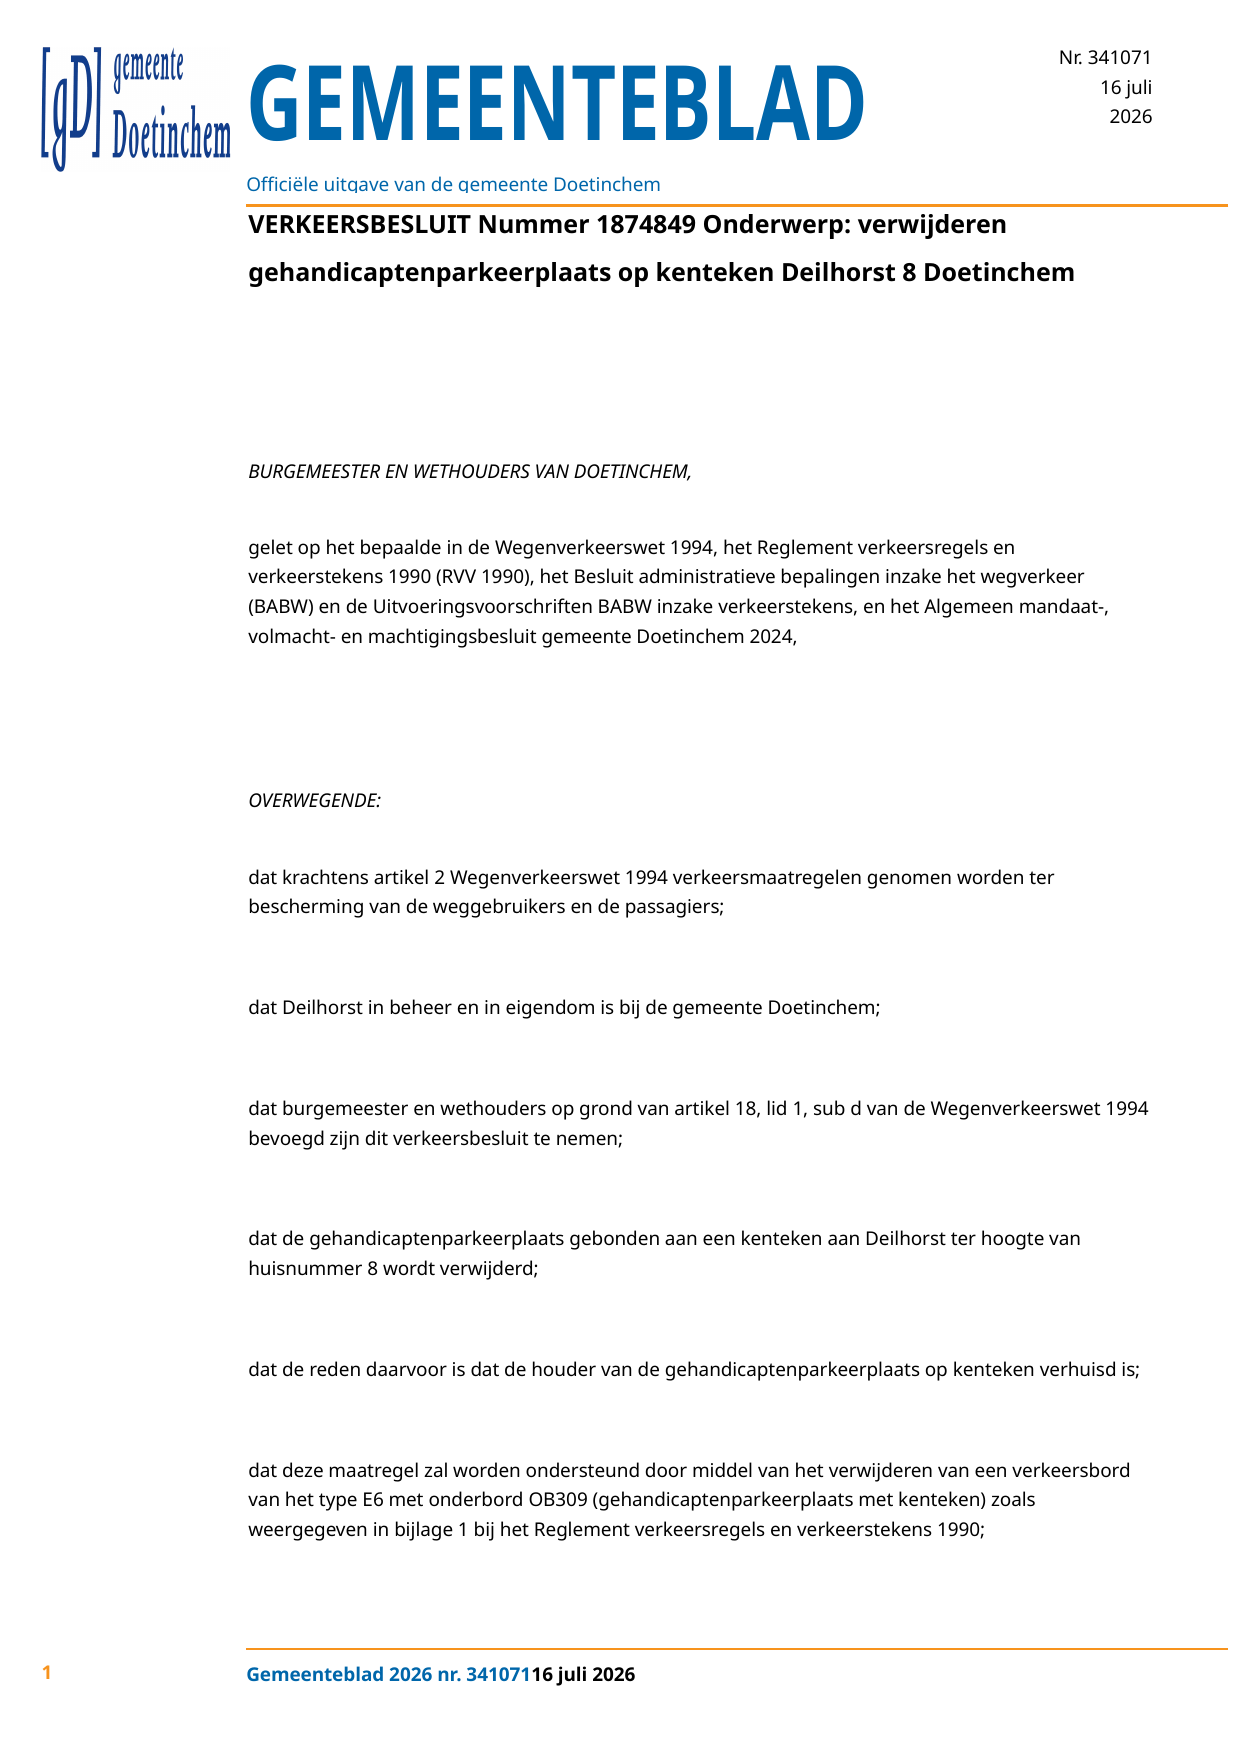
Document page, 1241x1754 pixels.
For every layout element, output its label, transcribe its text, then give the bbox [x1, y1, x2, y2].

text dat krachtens artikel 2 Wegenverkeerswet 1994 verkeersmaatregelen genomen worden ter bescherming van de weggebruikers en de passagiers; [248, 864, 1152, 919]
picture [41, 47, 231, 172]
text dat de gehandicaptenparkeerplaats gebonden aan een kenteken aan Deilhorst ter hoogte van huisnummer 8 wordt verwijderd; [248, 1226, 1152, 1281]
text OVERWEGENDE: [248, 788, 1152, 813]
text VERKEERSBESLUIT Nummer 1874849 Onderwerp: verwijderen gehandicaptenparkeerplaats op kenteken Deilhorst 8 Doetinchem [248, 207, 1152, 288]
text dat Deilhorst in beheer en in eigendom is bij de gemeente Doetinchem; [248, 994, 1152, 1020]
text dat burgemeester en wethouders op grond van artikel 18, lid 1, sub d van de Wegenverkeerswet 1994 bevoegd zijn dit verkeersbesluit te nemen; [248, 1095, 1152, 1150]
text gelet op het bepaalde in de Wegenverkeerswet 1994, het Reglement verkeersregels en verkeerstekens 1990 (RVV 1990), het Besluit administratieve bepalingen inzake het wegverkeer (BABW) en de Uitvoeringsvoorschriften BABW inzake verkeerstekens, en het Algemeen mandaat-, volmacht- en machtigingsbesluit gemeente Doetinchem 2024, [248, 534, 1152, 649]
text dat deze maatregel zal worden ondersteund door middel van het verwijderen van een verkeersbord van het type E6 met onderbord OB309 (gehandicaptenparkeerplaats met kenteken) zoals weergegeven in bijlage 1 bij het Reglement verkeersregels en verkeerstekens 1990; [248, 1457, 1152, 1542]
text dat de reden daarvoor is dat de houder van de gehandicaptenparkeerplaats op kenteken verhuisd is; [248, 1356, 1152, 1382]
text BURGEMEESTER EN WETHOUDERS VAN DOETINCHEM, [248, 458, 1152, 484]
